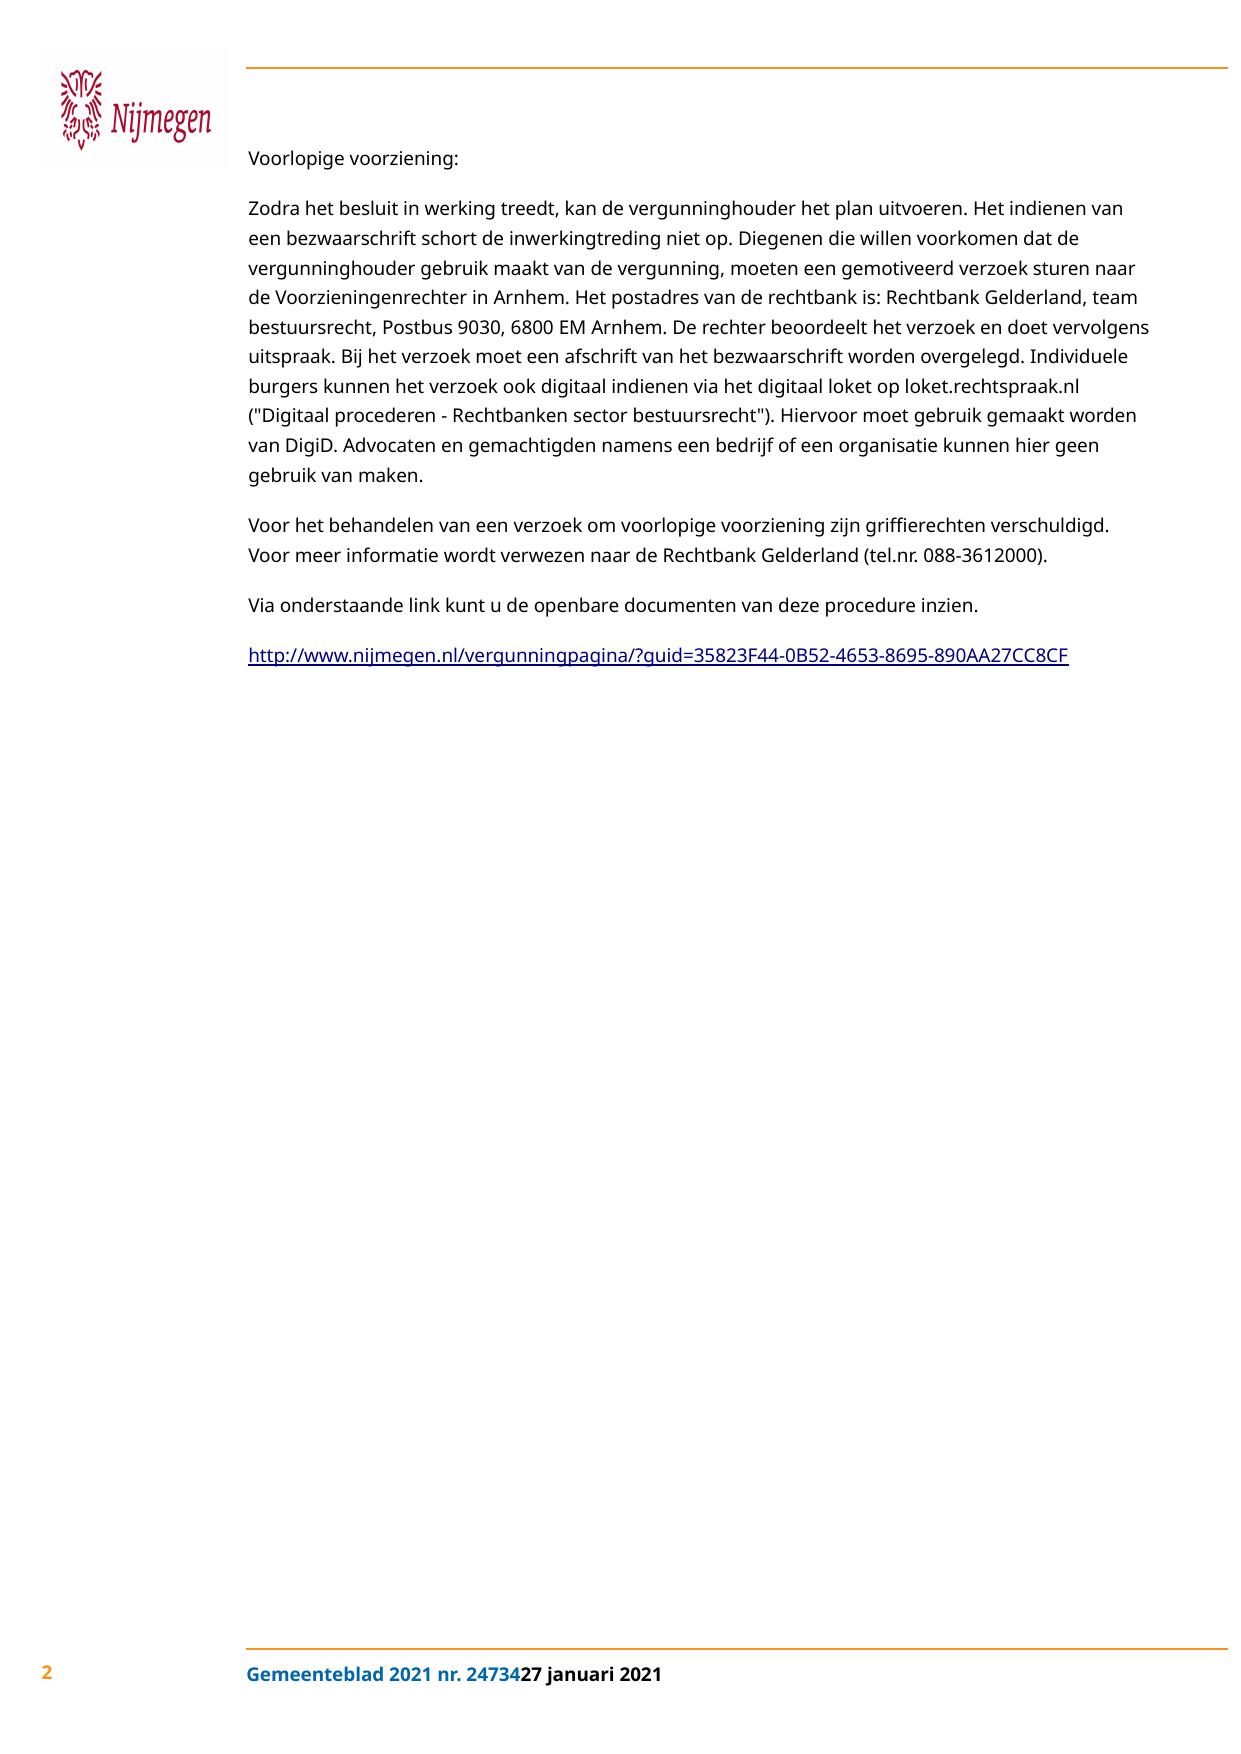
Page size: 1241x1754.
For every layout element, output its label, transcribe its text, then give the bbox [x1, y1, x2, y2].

text Zodra het besluit in werking treedt, kan de vergunninghouder het plan uitvoeren. Het indienen van een bezwaarschrift schort de inwerkingtreding niet op. Diegenen die willen voorkomen dat de vergunninghouder gebruik maakt van de vergunning, moeten een gemotiveerd verzoek sturen naar de Voorzieningenrechter in Arnhem. Het postadres van de rechtbank is: Rechtbank Gelderland, team bestuursrecht, Postbus 9030, 6800 EM Arnhem. De rechter beoordeelt het verzoek en doet vervolgens uitspraak. Bij het verzoek moet een afschrift van het bezwaarschrift worden overgelegd. Individuele burgers kunnen het verzoek ook digitaal indienen via het digitaal loket op loket.rechtspraak.nl ("Digitaal procederen - Rechtbanken sector bestuursrecht"). Hiervoor moet gebruik gemaakt worden van DigiD. Advocaten en gemachtigden namens een bedrijf of een organisatie kunnen hier geen gebruik van maken. [248, 196, 1152, 488]
text Voor het behandelen van een verzoek om voorlopige voorziening zijn griffierechten verschuldigd. Voor meer informatie wordt verwezen naar de Rechtbank Gelderland (tel.nr. 088-3612000). [248, 512, 1152, 568]
text Voorlopige voorziening: [248, 145, 1152, 171]
text Via onderstaande link kunt u de openbare documenten van deze procedure inzien. [248, 592, 1152, 618]
text http://www.nijmegen.nl/vergunningpagina/?guid=35823F44-0B52-4653-8695-890AA27CC8CF [248, 643, 1152, 668]
picture [41, 47, 231, 172]
